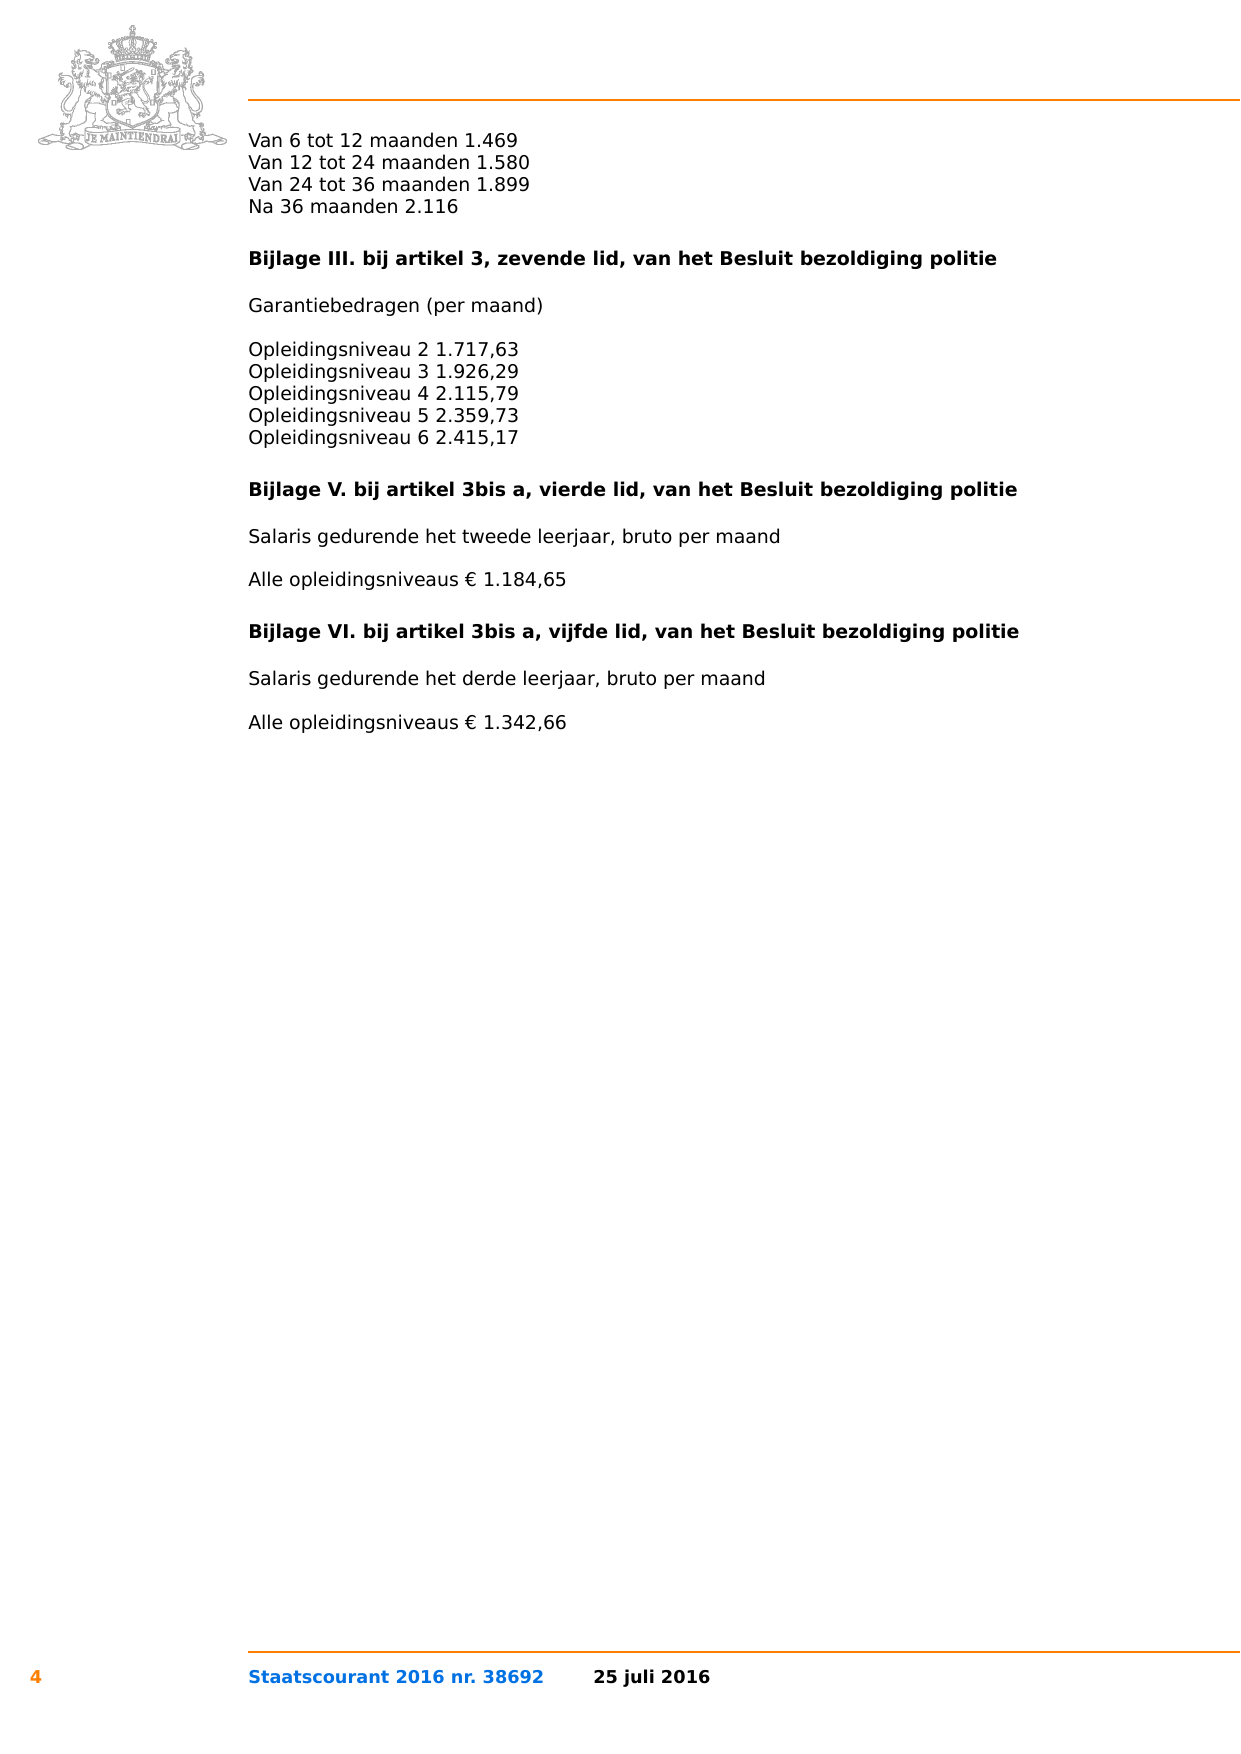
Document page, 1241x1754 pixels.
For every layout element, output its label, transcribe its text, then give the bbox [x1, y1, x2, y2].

text Opleidingsniveau 4 2.115,79 [248, 383, 1163, 404]
text Salaris gedurende het derde leerjaar, bruto per maand [248, 668, 1163, 690]
text Van 12 tot 24 maanden 1.580 [248, 152, 1163, 174]
text Alle opleidingsniveaus € 1.342,66 [248, 712, 1163, 734]
text Salaris gedurende het tweede leerjaar, bruto per maand [248, 526, 1163, 547]
text Opleidingsniveau 2 1.717,63 [248, 339, 1163, 361]
text Opleidingsniveau 3 1.926,29 [248, 361, 1163, 383]
text Alle opleidingsniveaus € 1.184,65 [248, 569, 1163, 591]
subtitle Bijlage V. bij artikel 3bis a, vierde lid, van het Besluit bezoldiging politie [248, 478, 1163, 501]
text Na 36 maanden 2.116 [248, 196, 1163, 218]
subtitle Bijlage III. bij artikel 3, zevende lid, van het Besluit bezoldiging politie [248, 248, 1163, 270]
picture [38, 25, 227, 150]
text Van 24 tot 36 maanden 1.899 [248, 174, 1163, 196]
text Van 6 tot 12 maanden 1.469 [248, 130, 1163, 152]
text Opleidingsniveau 6 2.415,17 [248, 427, 1163, 448]
text Opleidingsniveau 5 2.359,73 [248, 404, 1163, 427]
subtitle Bijlage VI. bij artikel 3bis a, vijfde lid, van het Besluit bezoldiging politie [248, 621, 1163, 643]
text Garantiebedragen (per maand) [248, 295, 1163, 317]
